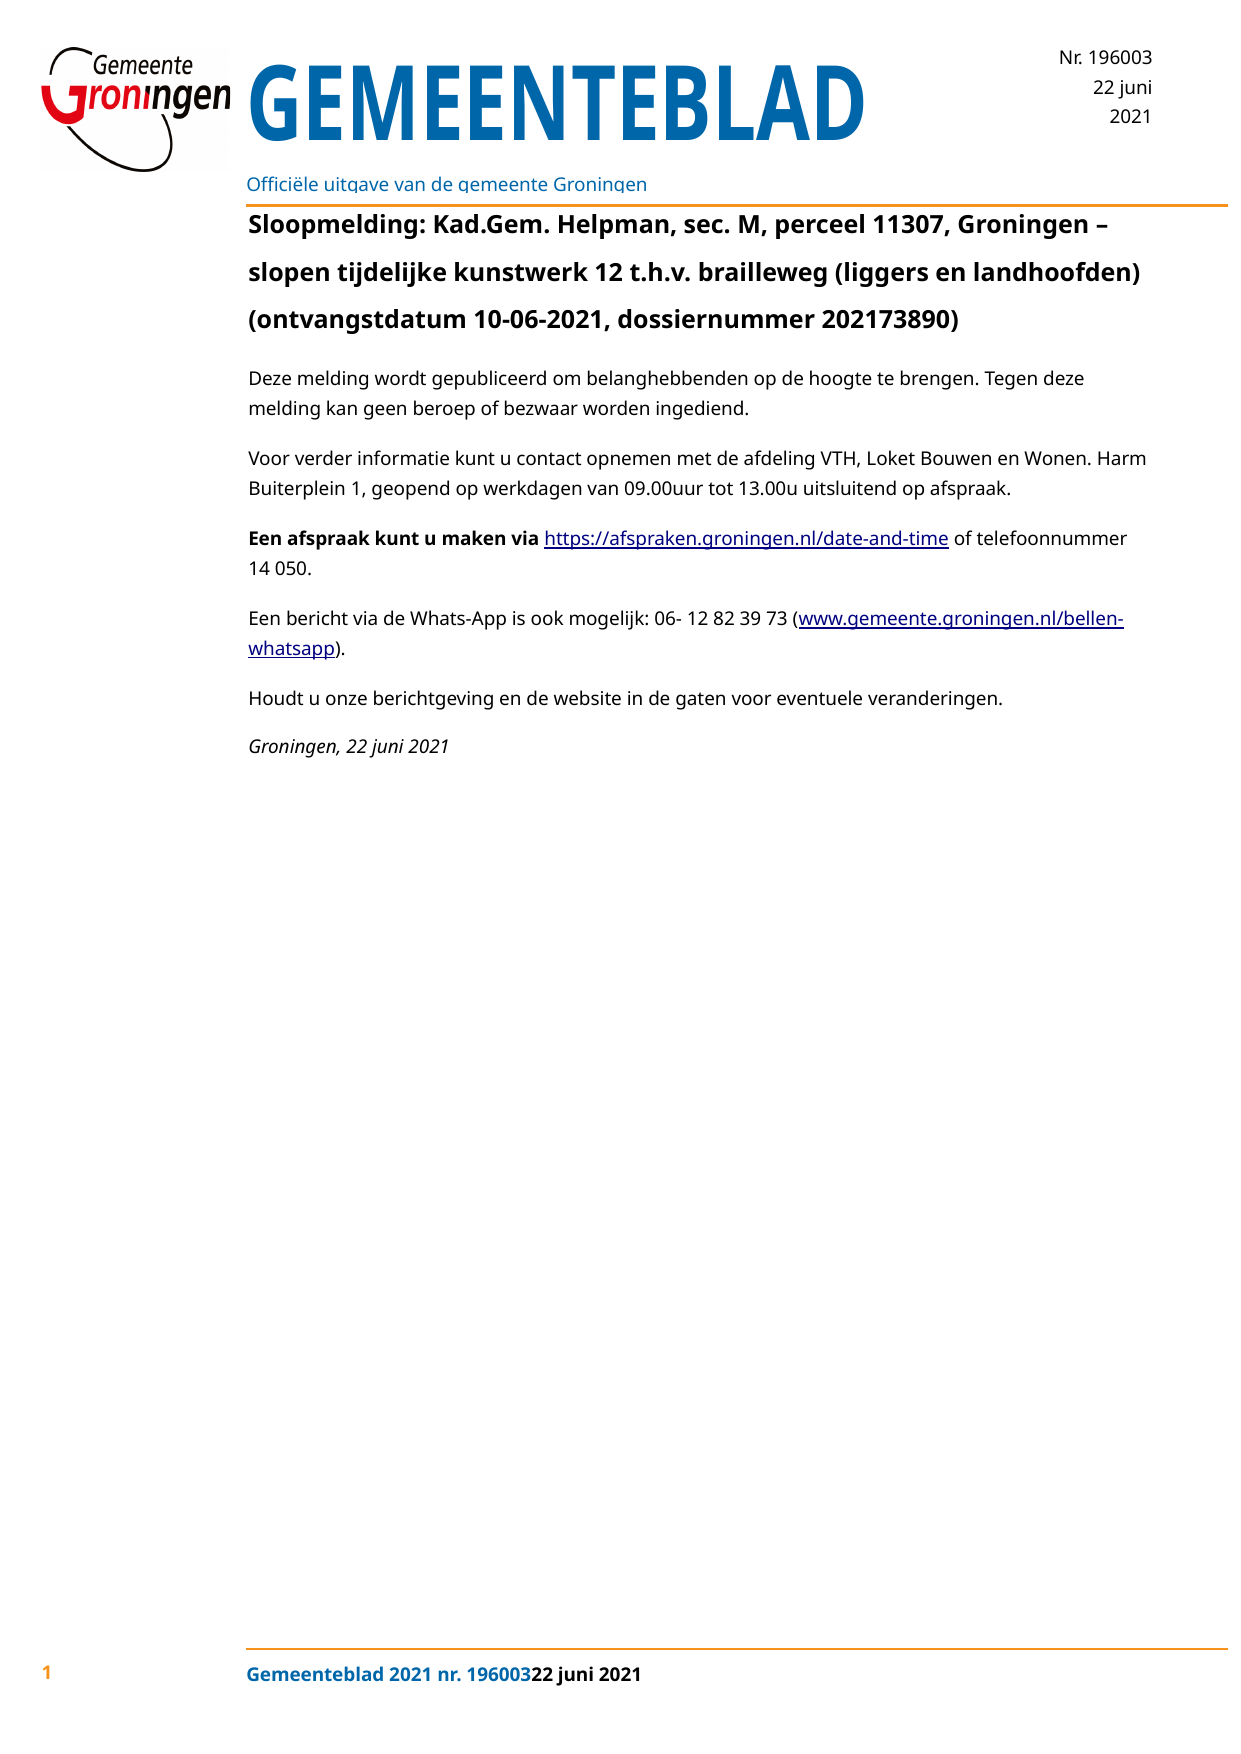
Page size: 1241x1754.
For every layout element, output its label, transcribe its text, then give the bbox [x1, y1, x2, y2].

picture [41, 47, 231, 172]
text Deze melding wordt gepubliceerd om belanghebbenden op de hoogte te brengen. Tegen deze melding kan geen beroep of bezwaar worden ingediend. [248, 366, 1152, 421]
text Sloopmelding: Kad.Gem. Helpman, sec. M, perceel 11307, Groningen – slopen tijdelijke kunstwerk 12 t.h.v. brailleweg (liggers en landhoofden) (ontvangstdatum 10-06-2021, dossiernummer 202173890) [248, 207, 1152, 336]
text Voor verder informatie kunt u contact opnemen met de afdeling VTH, Loket Bouwen en Wonen. Harm Buiterplein 1, geopend op werkdagen van 09.00uur tot 13.00u uitsluitend op afspraak. [248, 446, 1152, 501]
text Houdt u onze berichtgeving en de website in de gaten voor eventuele veranderingen. [248, 686, 1152, 711]
text Groningen, 22 juni 2021 [248, 733, 1152, 759]
text Een bericht via de Whats-App is ook mogelijk: 06- 12 82 39 73 (www.gemeente.groningen.nl/bellen-whatsapp). [248, 606, 1152, 661]
text Een afspraak kunt u maken via https://afspraken.groningen.nl/date-and-time of telefoonnummer 14 050. [248, 526, 1152, 581]
